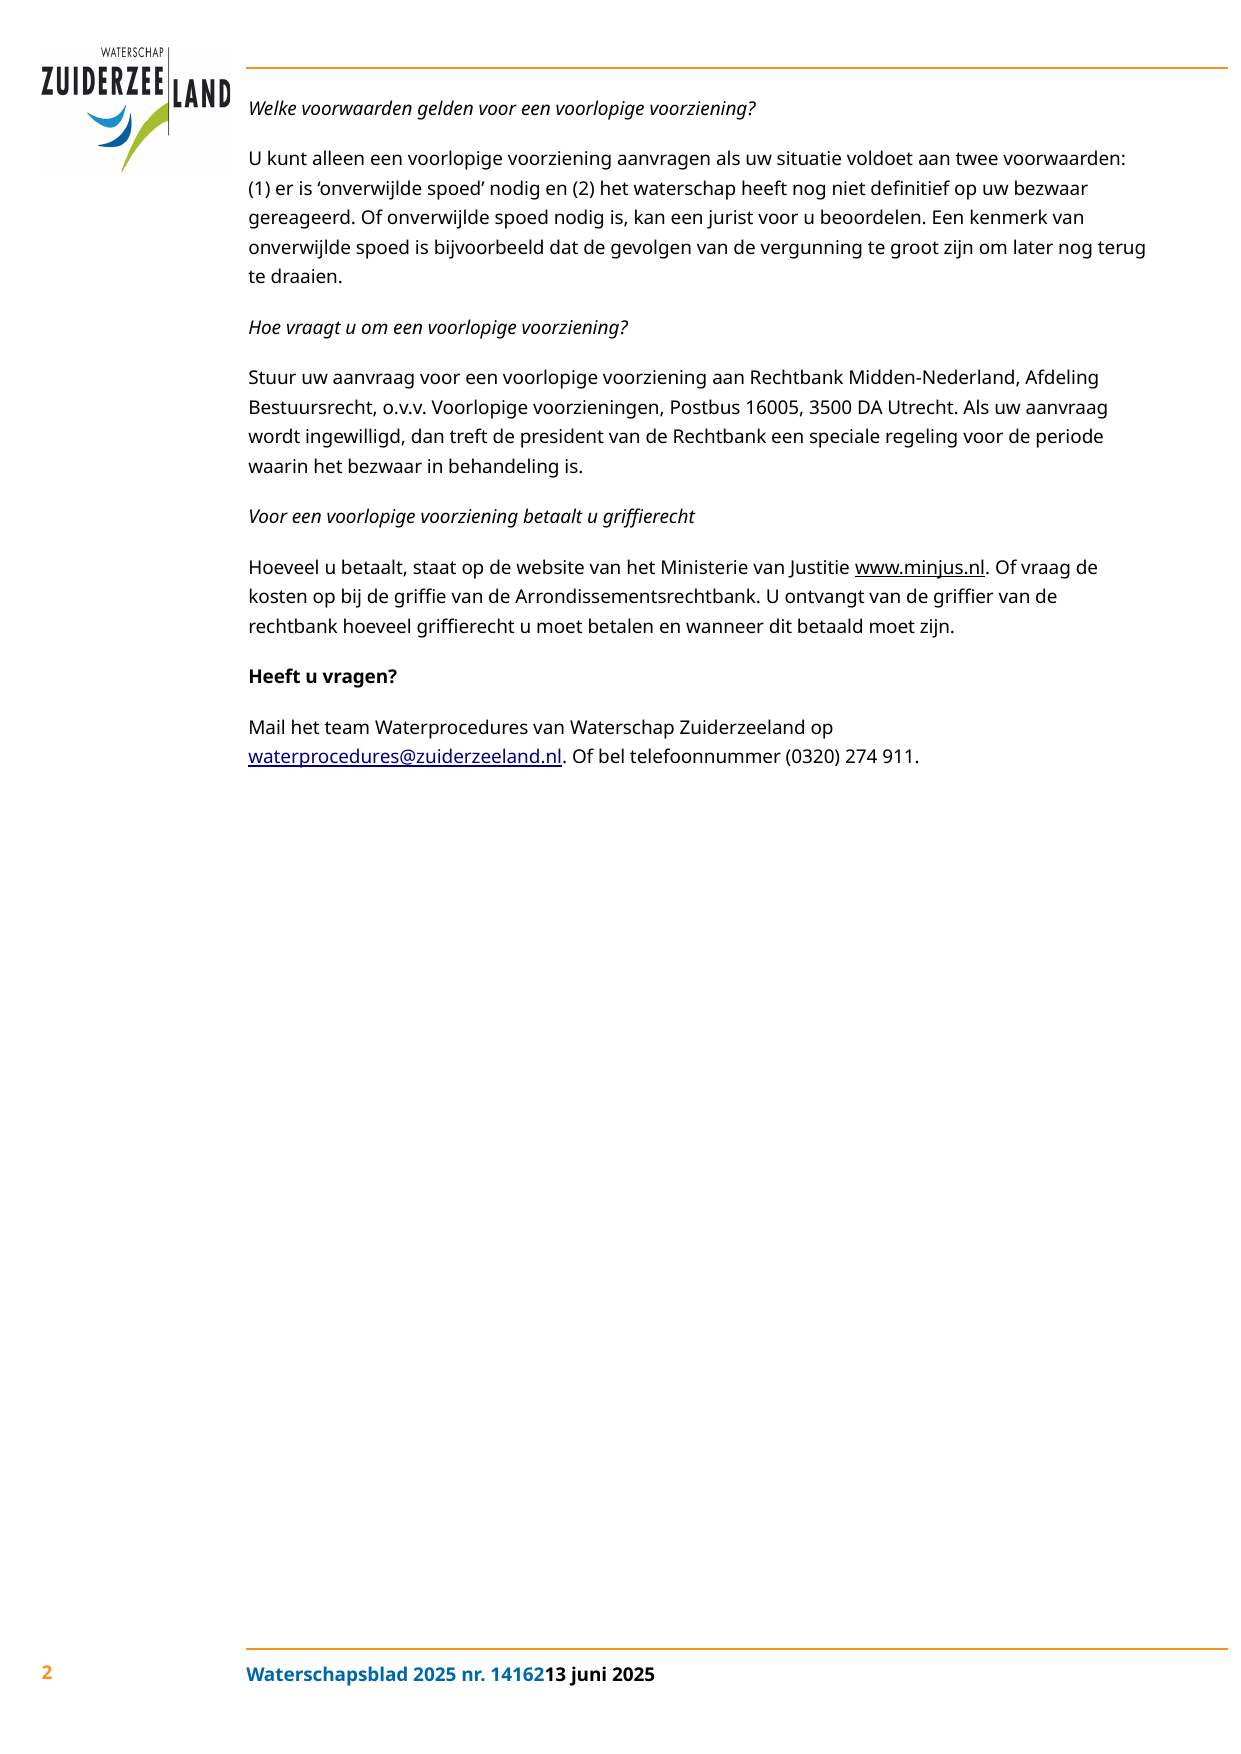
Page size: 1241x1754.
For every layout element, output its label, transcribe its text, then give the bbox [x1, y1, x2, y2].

text Hoe vraagt u om een voorlopige voorziening? [248, 314, 1152, 340]
text Hoeveel u betaalt, staat op de website van het Ministerie van Justitie www.minjus.nl. Of vraag de kosten op bij de griffie van de Arrondissementsrechtbank. U ontvangt van de griffier van de rechtbank hoeveel griffierecht u moet betalen en wanneer dit betaald moet zijn. [248, 554, 1152, 639]
text Stuur uw aanvraag voor een voorlopige voorziening aan Rechtbank Midden-Nederland, Afdeling Bestuursrecht, o.v.v. Voorlopige voorzieningen, Postbus 16005, 3500 DA Utrecht. Als uw aanvraag wordt ingewilligd, dan treft de president van de Rechtbank een speciale regeling voor de periode waarin het bezwaar in behandeling is. [248, 364, 1152, 479]
text Mail het team Waterprocedures van Waterschap Zuiderzeeland op waterprocedures@zuiderzeeland.nl. Of bel telefoonnummer (0320) 274 911. [248, 714, 1152, 769]
text Welke voorwaarden gelden voor een voorlopige voorziening? [248, 95, 1152, 121]
text Heeft u vragen? [248, 663, 1152, 689]
picture [41, 47, 231, 172]
text U kunt alleen een voorlopige voorziening aanvragen als uw situatie voldoet aan twee voorwaarden: (1) er is ‘onverwijlde spoed’ nodig en (2) het waterschap heeft nog niet definitief op uw bezwaar gereageerd. Of onverwijlde spoed nodig is, kan een jurist voor u beoordelen. Een kenmerk van onverwijlde spoed is bijvoorbeeld dat de gevolgen van de vergunning te groot zijn om later nog terug te draaien. [248, 145, 1152, 289]
text Voor een voorlopige voorziening betaalt u griffierecht [248, 503, 1152, 529]
